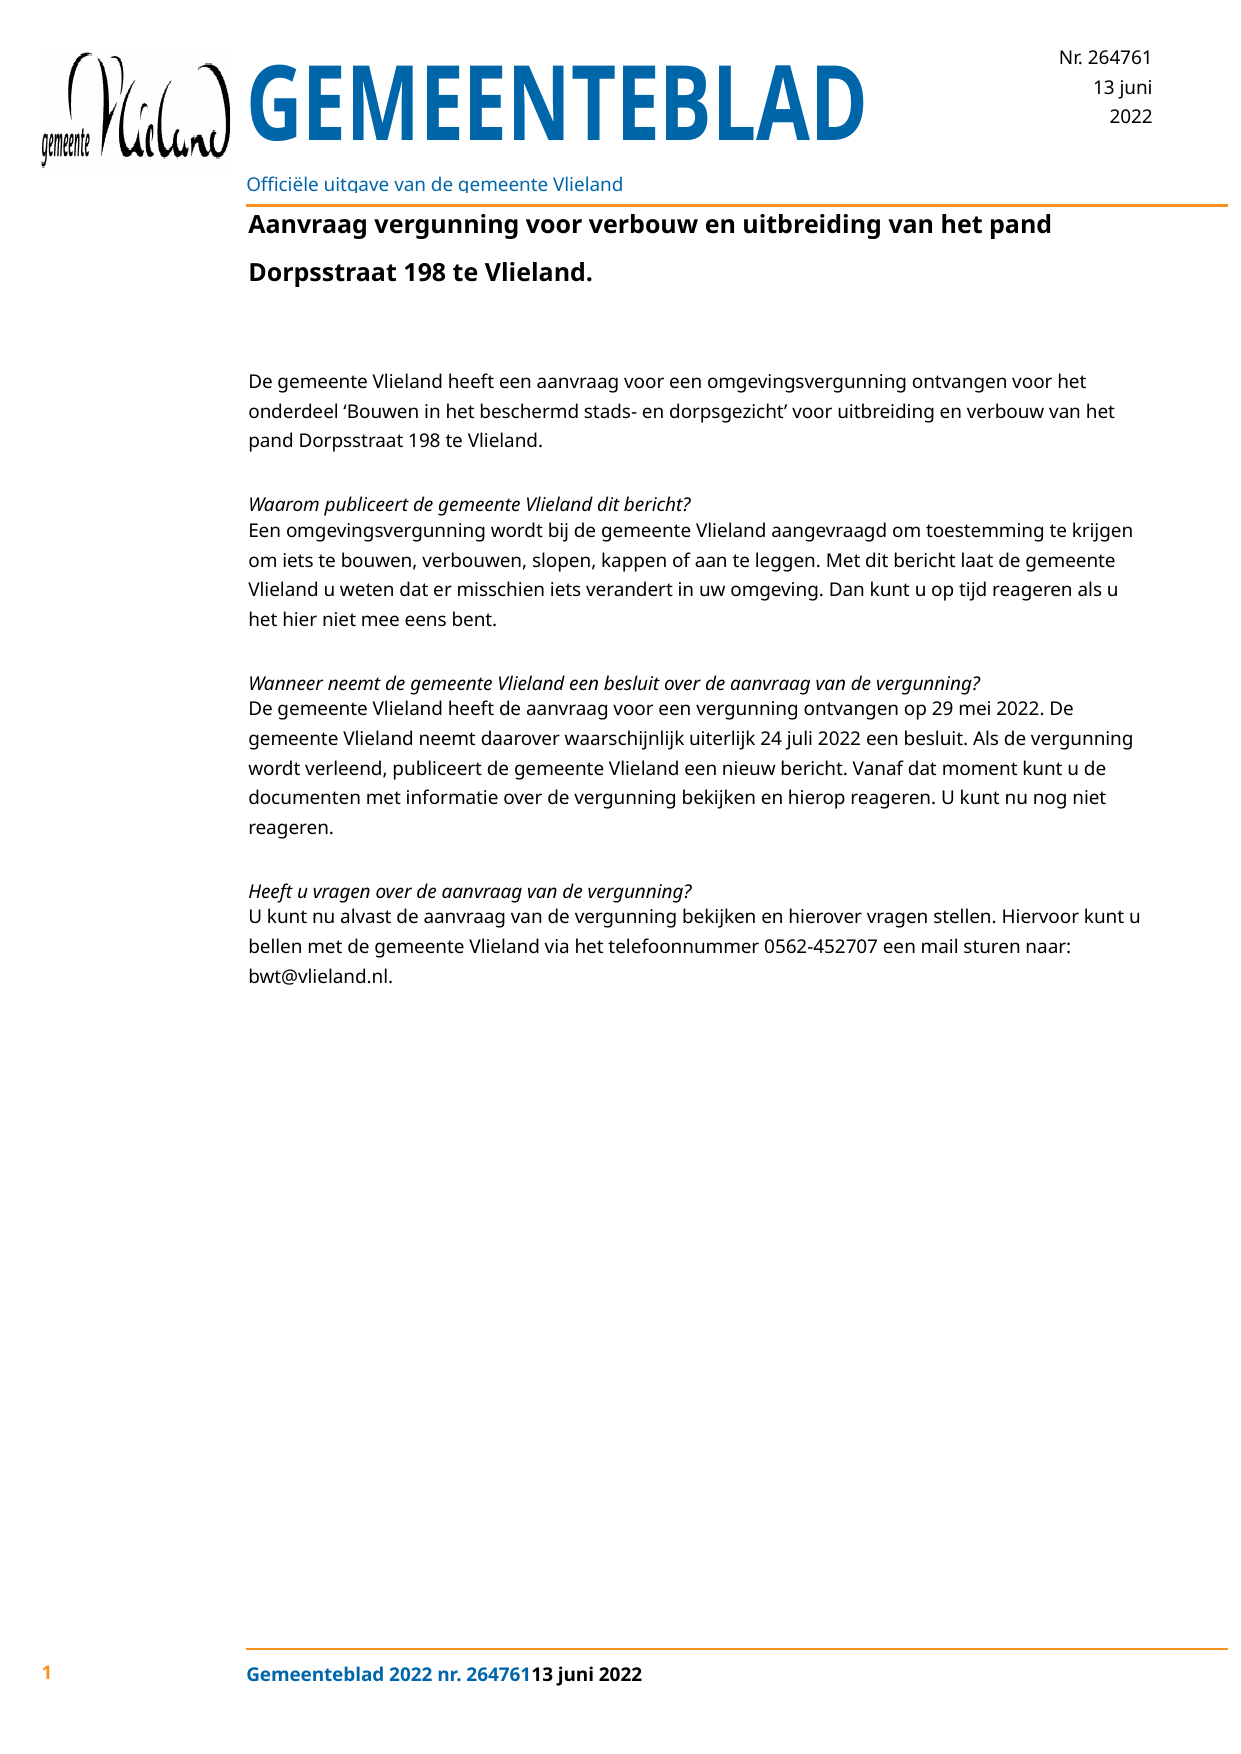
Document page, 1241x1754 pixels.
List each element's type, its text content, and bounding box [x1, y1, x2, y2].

text Heeft u vragen over de aanvraag van de vergunning? [248, 878, 1152, 904]
text Aanvraag vergunning voor verbouw en uitbreiding van het pand Dorpsstraat 198 te Vlieland. [248, 207, 1152, 288]
text U kunt nu alvast de aanvraag van de vergunning bekijken en hierover vragen stellen. Hiervoor kunt u bellen met de gemeente Vlieland via het telefoonnummer 0562-452707 een mail sturen naar: bwt@vlieland.nl. [248, 904, 1152, 988]
text Wanneer neemt de gemeente Vlieland een besluit over de aanvraag van de vergunning? [248, 670, 1152, 696]
text De gemeente Vlieland heeft de aanvraag voor een vergunning ontvangen op 29 mei 2022. De gemeente Vlieland neemt daarover waarschijnlijk uiterlijk 24 juli 2022 een besluit. Als de vergunning wordt verleend, publiceert de gemeente Vlieland een nieuw bericht. Vanaf dat moment kunt u de documenten met informatie over de vergunning bekijken en hierop reageren. U kunt nu nog niet reageren. [248, 696, 1152, 840]
text Een omgevingsvergunning wordt bij de gemeente Vlieland aangevraagd om toestemming te krijgen om iets te bouwen, verbouwen, slopen, kappen of aan te leggen. Met dit bericht laat de gemeente Vlieland u weten dat er misschien iets verandert in uw omgeving. Dan kunt u op tijd reageren als u het hier niet mee eens bent. [248, 517, 1152, 632]
picture [41, 47, 231, 172]
text Waarom publiceert de gemeente Vlieland dit bericht? [248, 491, 1152, 517]
text De gemeente Vlieland heeft een aanvraag voor een omgevingsvergunning ontvangen voor het onderdeel ‘Bouwen in het beschermd stads- en dorpsgezicht’ voor uitbreiding en verbouw van het pand Dorpsstraat 198 te Vlieland. [248, 368, 1152, 453]
